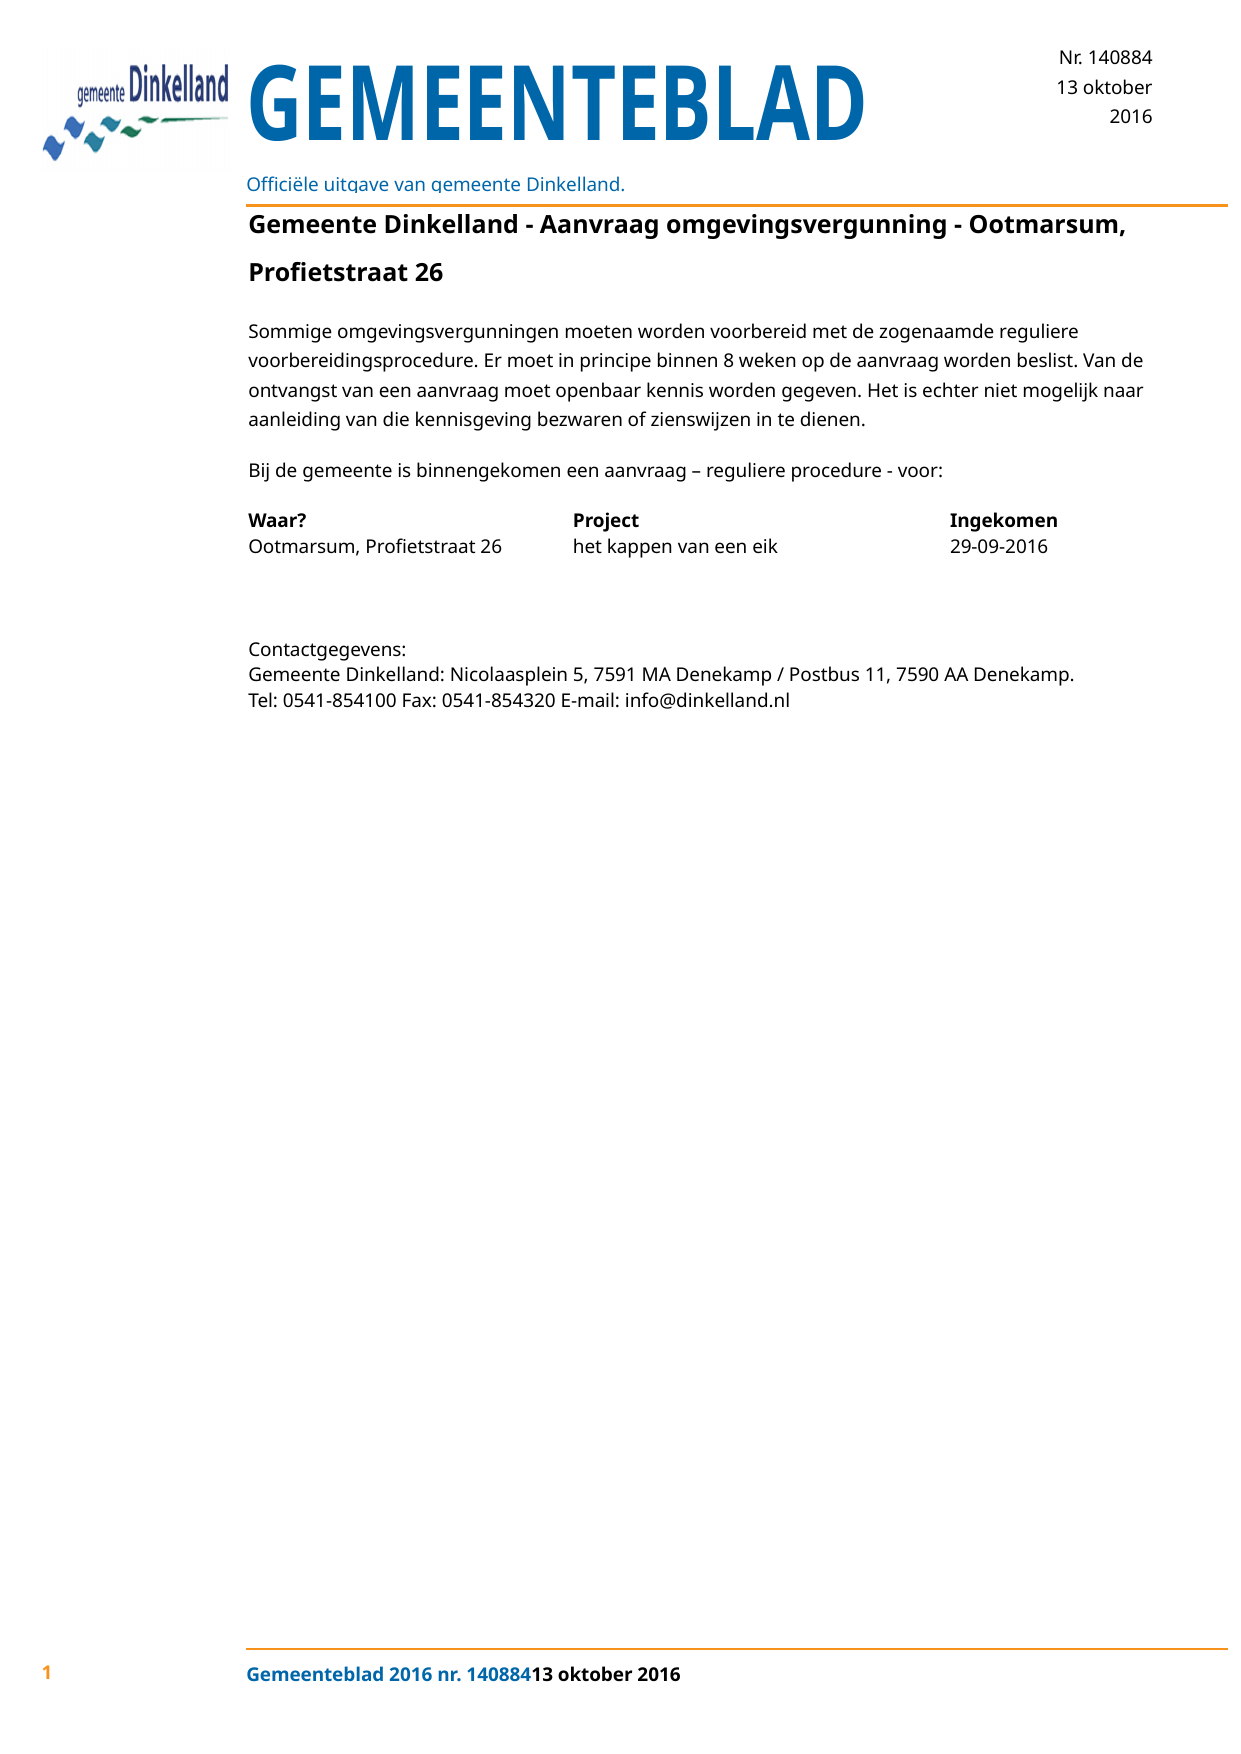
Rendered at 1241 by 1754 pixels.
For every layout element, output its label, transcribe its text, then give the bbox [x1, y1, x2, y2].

table_header Project [573, 508, 950, 533]
table_cell het kappen van een eik [573, 533, 950, 559]
text Contactgegevens: [248, 636, 1152, 662]
text Tel: 0541-854100 Fax: 0541-854320 E-mail: info@dinkelland.nl [248, 687, 1152, 713]
text Bij de gemeente is binnengekomen een aanvraag – reguliere procedure - voor: [248, 457, 1152, 483]
table_header Waar? [248, 508, 573, 533]
text Gemeente Dinkelland - Aanvraag omgevingsvergunning - Ootmarsum, Profietstraat 26 [248, 207, 1152, 288]
table_header Ingekomen [950, 508, 1152, 533]
table_cell 29-09-2016 [950, 533, 1152, 559]
text Sommige omgevingsvergunningen moeten worden voorbereid met de zogenaamde reguliere voorbereidingsprocedure. Er moet in principe binnen 8 weken op de aanvraag worden beslist. Van de ontvangst van een aanvraag moet openbaar kennis worden gegeven. Het is echter niet mogelijk naar aanleiding van die kennisgeving bezwaren of zienswijzen in te dienen. [248, 318, 1152, 432]
picture [41, 47, 231, 172]
text Gemeente Dinkelland: Nicolaasplein 5, 7591 MA Denekamp / Postbus 11, 7590 AA Denekamp. [248, 662, 1152, 687]
table_cell Ootmarsum, Profietstraat 26 [248, 533, 573, 559]
